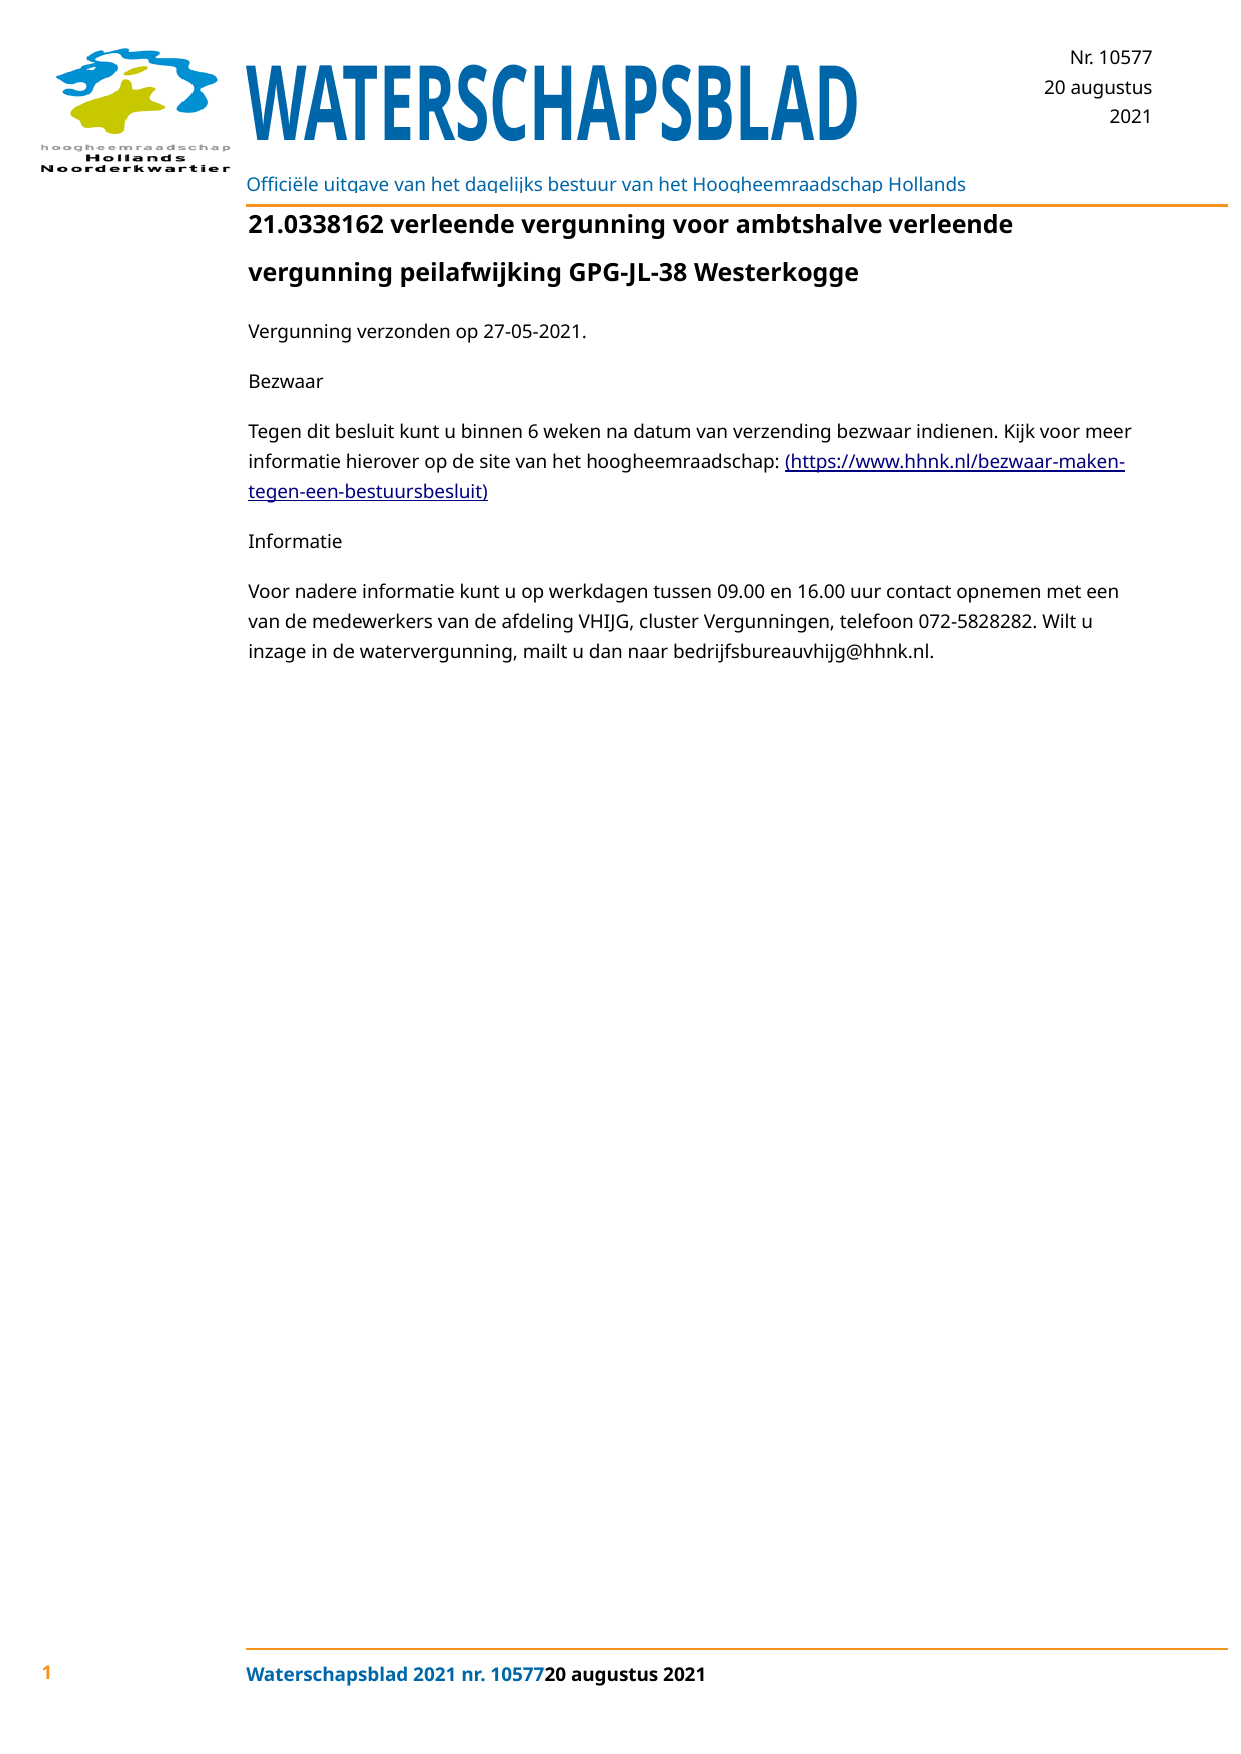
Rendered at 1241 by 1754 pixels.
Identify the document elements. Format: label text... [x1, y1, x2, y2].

text 21.0338162 verleende vergunning voor ambtshalve verleende vergunning peilafwijking GPG-JL-38 Westerkogge [248, 207, 1152, 288]
text Voor nadere informatie kunt u op werkdagen tussen 09.00 en 16.00 uur contact opnemen met een van de medewerkers van de afdeling VHIJG, cluster Vergunningen, telefoon 072-5828282. Wilt u inzage in de watervergunning, mailt u dan naar bedrijfsbureauvhijg@hhnk.nl. [248, 579, 1152, 664]
text Vergunning verzonden op 27-05-2021. [248, 318, 1152, 344]
text Informatie [248, 528, 1152, 554]
picture [41, 47, 231, 172]
text Tegen dit besluit kunt u binnen 6 weken na datum van verzending bezwaar indienen. Kijk voor meer informatie hierover op de site van het hoogheemraadschap: (https://www.hhnk.nl/bezwaar-maken-tegen-een-bestuursbesluit) [248, 419, 1152, 504]
text Bezwaar [248, 368, 1152, 394]
